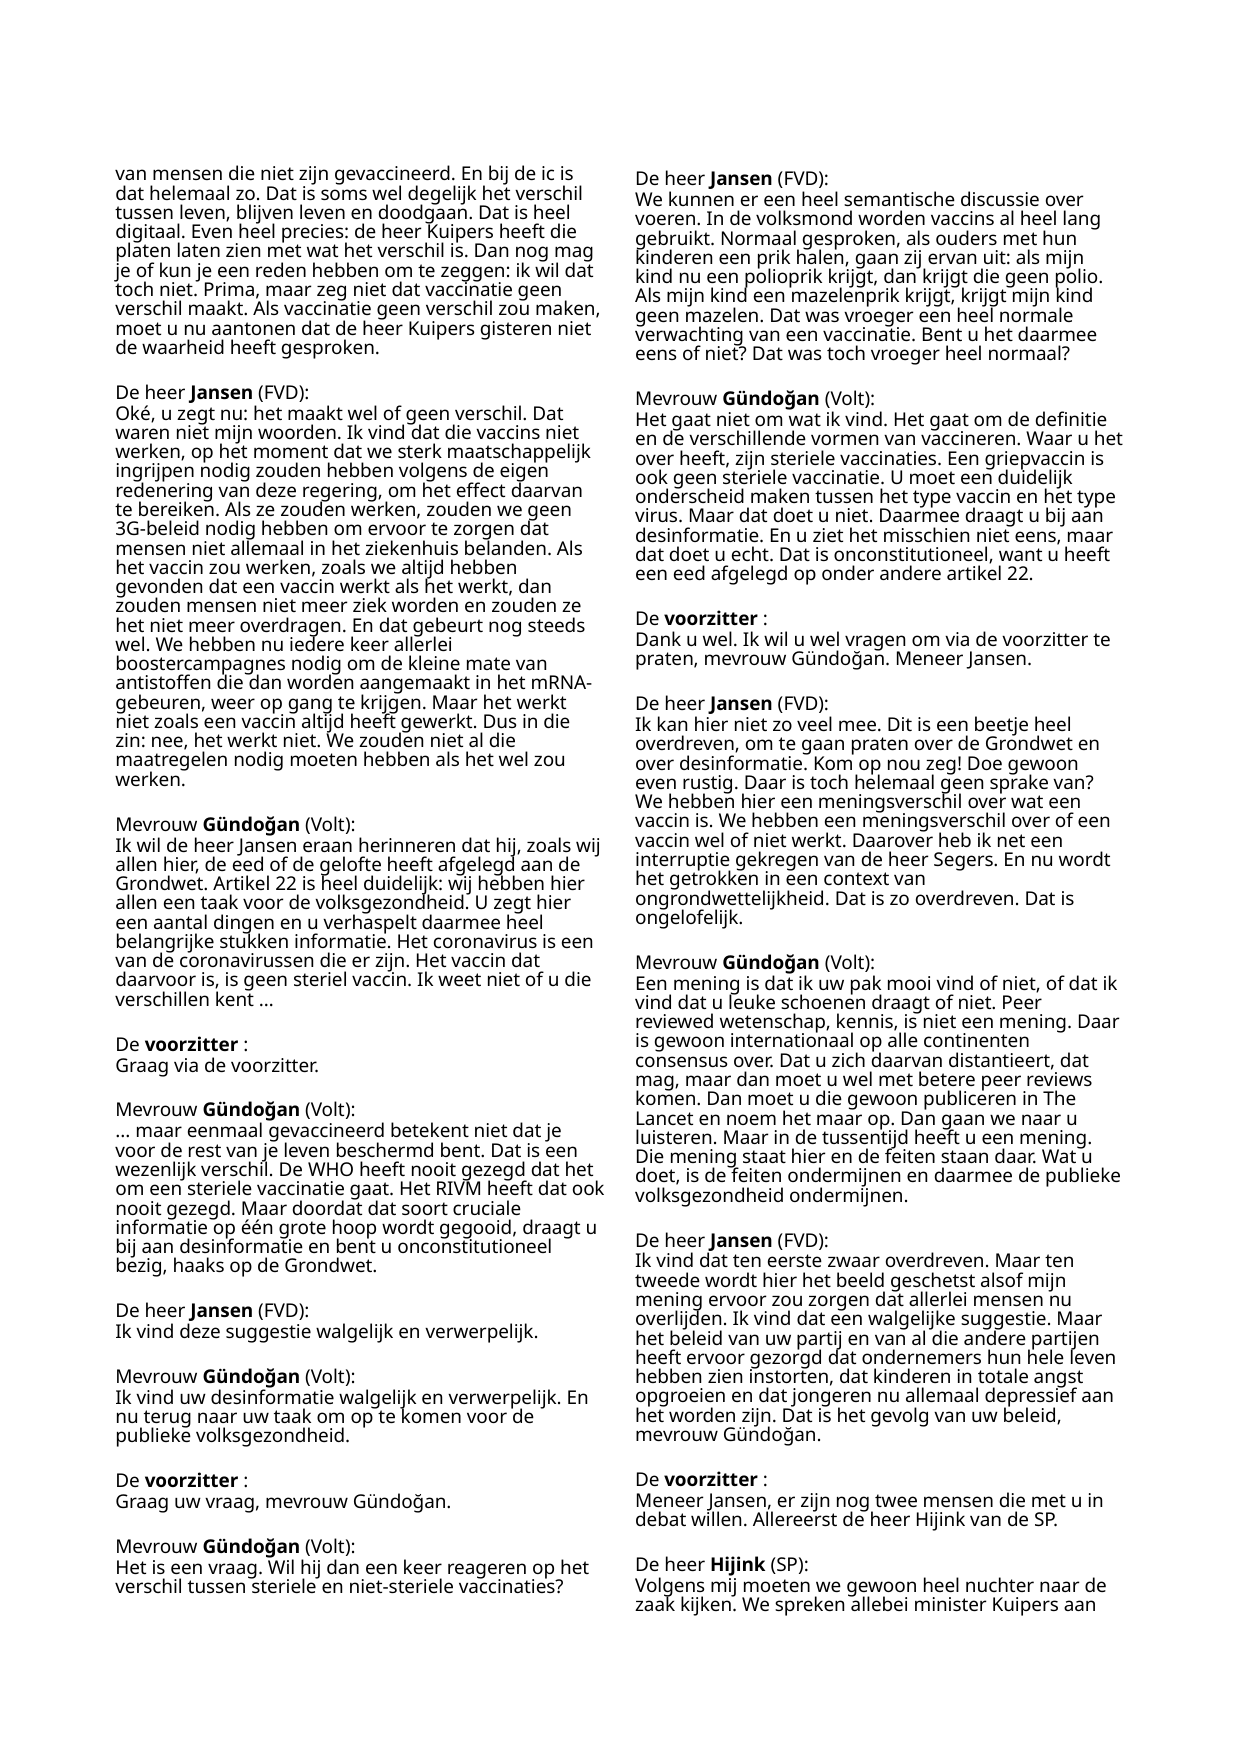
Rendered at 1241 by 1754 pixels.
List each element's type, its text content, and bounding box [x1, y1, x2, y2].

text De voorzitter : [115, 1031, 605, 1057]
text Oké, u zegt nu: het maakt wel of geen verschil. Dat waren niet mijn woorden. Ik vind dat die vaccins niet werken, op het moment dat we sterk maatschappelijk ingrijpen nodig zouden hebben volgens de eigen redenering van deze regering, om het effect daarvan te bereiken. Als ze zouden werken, zouden we geen 3G-beleid nodig hebben om ervoor te zorgen dat mensen niet allemaal in het ziekenhuis belanden. Als het vaccin zou werken, zoals we altijd hebben gevonden dat een vaccin werkt als het werkt, dan zouden mensen niet meer ziek worden en zouden ze het niet meer overdragen. En dat gebeurt nog steeds wel. We hebben nu iedere keer allerlei boostercampagnes nodig om de kleine mate van antistoffen die dan worden aangemaakt in het mRNA-gebeuren, weer op gang te krijgen. Maar het werkt niet zoals een vaccin altijd heeft gewerkt. Dus in die zin: nee, het werkt niet. We zouden niet al die maatregelen nodig moeten hebben als het wel zou werken. [115, 404, 605, 790]
text De heer Jansen (FVD): [115, 379, 605, 404]
text Ik wil de heer Jansen eraan herinneren dat hij, zoals wij allen hier, de eed of de gelofte heeft afgelegd aan de Grondwet. Artikel 22 is heel duidelijk: wij hebben hier allen een taak voor de volksgezondheid. U zegt hier een aantal dingen en u verhaspelt daarmee heel belangrijke stukken informatie. Het coronavirus is een van de coronavirussen die er zijn. Het vaccin dat daarvoor is, is geen steriel vaccin. Ik weet niet of u die verschillen kent … [115, 837, 605, 1010]
text Mevrouw Gündoğan (Volt): [635, 385, 1125, 411]
text De heer Jansen (FVD): [115, 1297, 605, 1323]
text De heer Jansen (FVD): [635, 690, 1125, 716]
text Mevrouw Gündoğan (Volt): [115, 1097, 605, 1122]
text Mevrouw Gündoğan (Volt): [115, 1533, 605, 1559]
text Een mening is dat ik uw pak mooi vind of niet, of dat ik vind dat u leuke schoenen draagt of niet. Peer reviewed wetenschap, kennis, is niet een mening. Daar is gewoon internationaal op alle continenten consensus over. Dat u zich daarvan distantieert, dat mag, maar dan moet u wel met betere peer reviews komen. Dan moet u die gewoon publiceren in The Lancet en noem het maar op. Dan gaan we naar u luisteren. Maar in de tussentijd heeft u een mening. Die mening staat hier en de feiten staan daar. Wat u doet, is de feiten ondermijnen en daarmee de publieke volksgezondheid ondermijnen. [635, 975, 1125, 1206]
text De voorzitter : [635, 1466, 1125, 1492]
text Volgens mij moeten we gewoon heel nuchter naar de zaak kijken. We spreken allebei minister Kuipers aan [635, 1577, 1125, 1615]
text Mevrouw Gündoğan (Volt): [635, 949, 1125, 975]
text Mevrouw Gündoğan (Volt): [115, 811, 605, 837]
text Dank u wel. Ik wil u wel vragen om via de voorzitter te praten, mevrouw Gündoğan. Meneer Jansen. [635, 631, 1125, 669]
text Ik vind uw desinformatie walgelijk en verwerpelijk. En nu terug naar uw taak om op te komen voor de publieke volksgezondheid. [115, 1389, 605, 1447]
text De voorzitter : [115, 1468, 605, 1493]
text De heer Jansen (FVD): [635, 1227, 1125, 1252]
text ... maar eenmaal gevaccineerd betekent niet dat je voor de rest van je leven beschermd bent. Dat is een wezenlijk verschil. De WHO heeft nooit gezegd dat het om een steriele vaccinatie gaat. Het RIVM heeft dat ook nooit gezegd. Maar doordat dat soort cruciale informatie op één grote hoop wordt gegooid, draagt u bij aan desinformatie en bent u onconstitutioneel bezig, haaks op de Grondwet. [115, 1122, 605, 1277]
text van mensen die niet zijn gevaccineerd. En bij de ic is dat helemaal zo. Dat is soms wel degelijk het verschil tussen leven, blijven leven en doodgaan. Dat is heel digitaal. Even heel precies: de heer Kuipers heeft die platen laten zien met wat het verschil is. Dan nog mag je of kun je een reden hebben om te zeggen: ik wil dat toch niet. Prima, maar zeg niet dat vaccinatie geen verschil maakt. Als vaccinatie geen verschil zou maken, moet u nu aantonen dat de heer Kuipers gisteren niet de waarheid heeft gesproken. [115, 165, 605, 358]
text Ik vind dat ten eerste zwaar overdreven. Maar ten tweede wordt hier het beeld geschetst alsof mijn mening ervoor zou zorgen dat allerlei mensen nu overlijden. Ik vind dat een walgelijke suggestie. Maar het beleid van uw partij en van al die andere partijen heeft ervoor gezorgd dat ondernemers hun hele leven hebben zien instorten, dat kinderen in totale angst opgroeien en dat jongeren nu allemaal depressief aan het worden zijn. Dat is het gevolg van uw beleid, mevrouw Gündoğan. [635, 1252, 1125, 1445]
text De heer Jansen (FVD): [635, 165, 1125, 191]
text We kunnen er een heel semantische discussie over voeren. In de volksmond worden vaccins al heel lang gebruikt. Normaal gesproken, als ouders met hun kinderen een prik halen, gaan zij ervan uit: als mijn kind nu een polioprik krijgt, dan krijgt die geen polio. Als mijn kind een mazelenprik krijgt, krijgt mijn kind geen mazelen. Dat was vroeger een heel normale verwachting van een vaccinatie. Bent u het daarmee eens of niet? Dat was toch vroeger heel normaal? [635, 191, 1125, 364]
text Het gaat niet om wat ik vind. Het gaat om de definitie en de verschillende vormen van vaccineren. Waar u het over heeft, zijn steriele vaccinaties. Een griepvaccin is ook geen steriele vaccinatie. U moet een duidelijk onderscheid maken tussen het type vaccin en het type virus. Maar dat doet u niet. Daarmee draagt u bij aan desinformatie. En u ziet het misschien niet eens, maar dat doet u echt. Dat is onconstitutioneel, want u heeft een eed afgelegd op onder andere artikel 22. [635, 411, 1125, 584]
text Mevrouw Gündoğan (Volt): [115, 1363, 605, 1389]
text Graag uw vraag, mevrouw Gündoğan. [115, 1493, 605, 1513]
text Ik kan hier niet zo veel mee. Dit is een beetje heel overdreven, om te gaan praten over de Grondwet en over desinformatie. Kom op nou zeg! Doe gewoon even rustig. Daar is toch helemaal geen sprake van? We hebben hier een meningsverschil over wat een vaccin is. We hebben een meningsverschil over of een vaccin wel of niet werkt. Daarover heb ik net een interruptie gekregen van de heer Segers. En nu wordt het getrokken in een context van ongrondwettelijkheid. Dat is zo overdreven. Dat is ongelofelijk. [635, 716, 1125, 928]
text De voorzitter : [635, 605, 1125, 631]
text Graag via de voorzitter. [115, 1057, 605, 1076]
text Meneer Jansen, er zijn nog twee mensen die met u in debat willen. Allereerst de heer Hijink van de SP. [635, 1492, 1125, 1530]
text De heer Hijink (SP): [635, 1551, 1125, 1577]
text Ik vind deze suggestie walgelijk en verwerpelijk. [115, 1323, 605, 1342]
text Het is een vraag. Wil hij dan een keer reageren op het verschil tussen steriele en niet-steriele vaccinaties? [115, 1559, 605, 1598]
